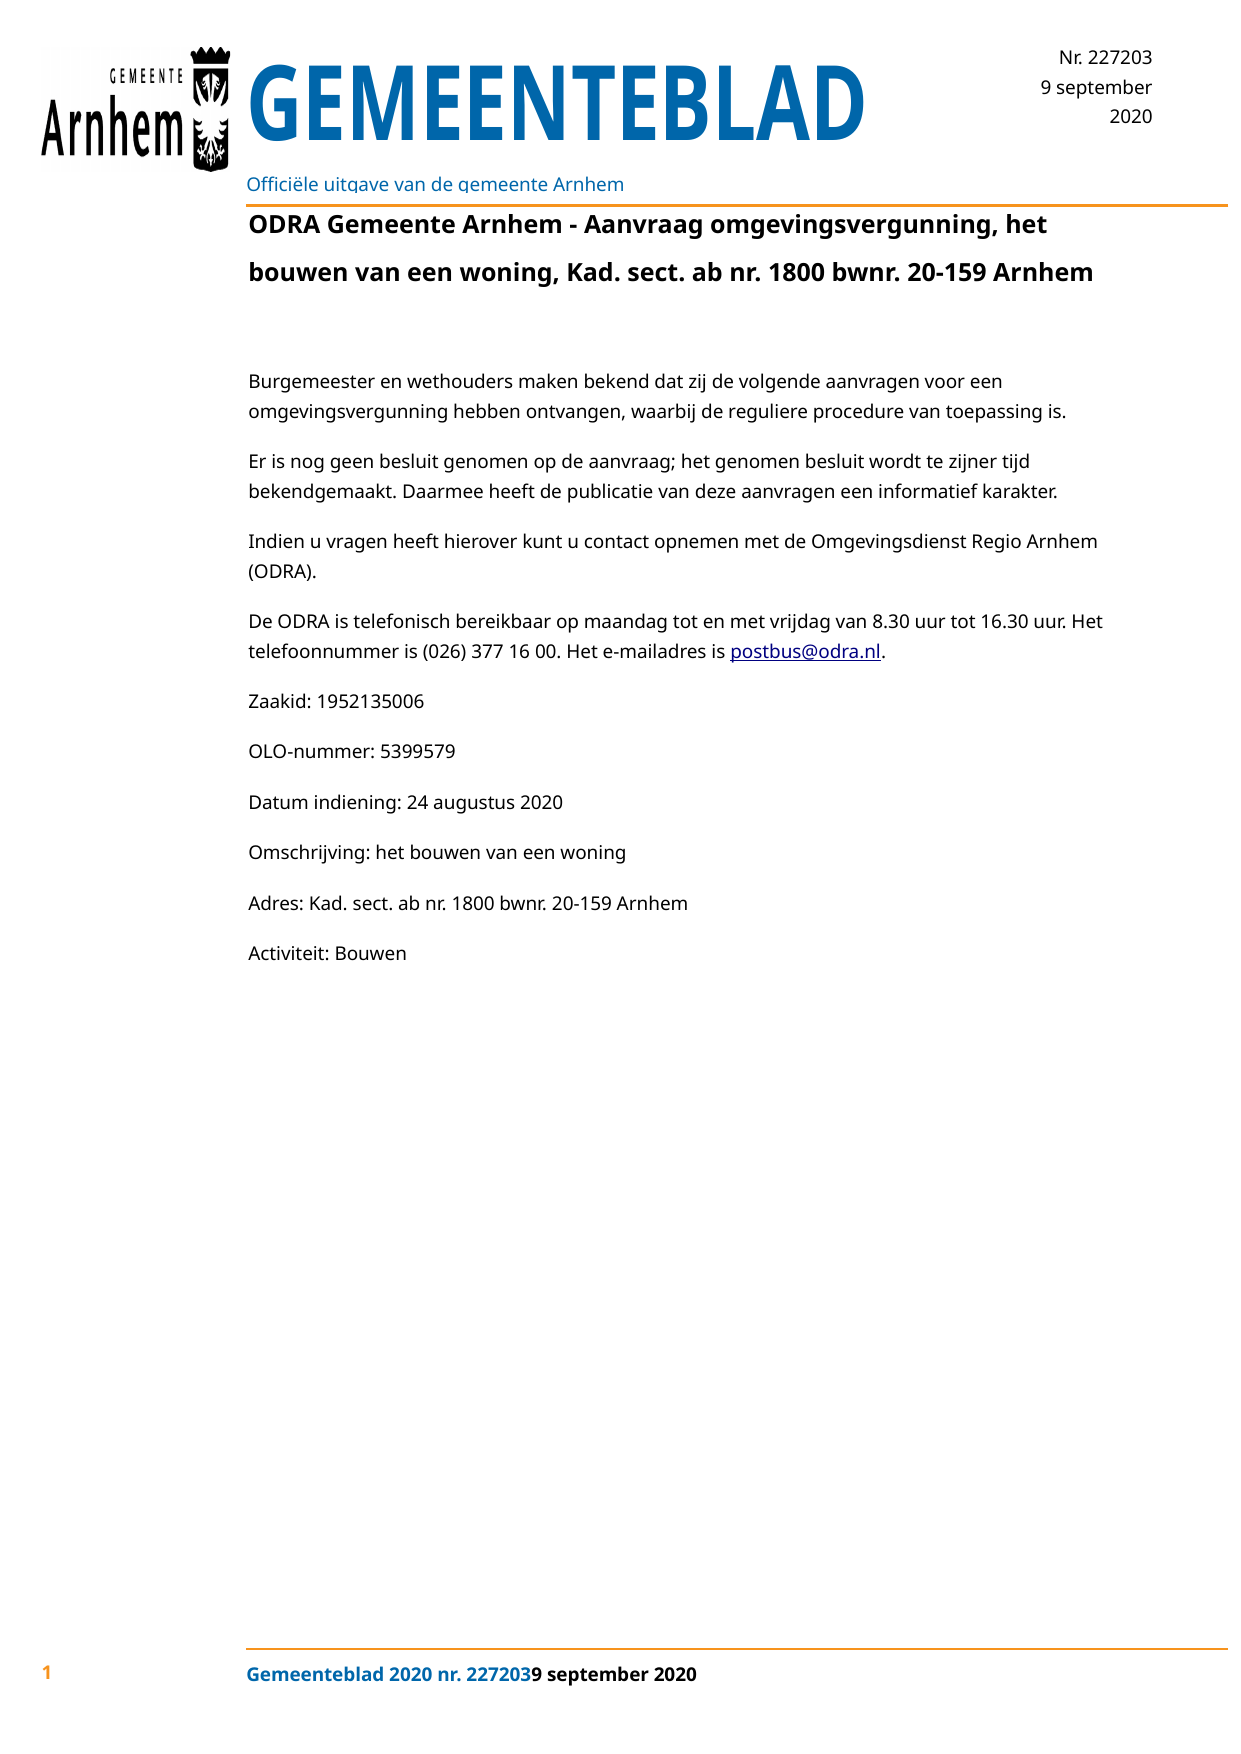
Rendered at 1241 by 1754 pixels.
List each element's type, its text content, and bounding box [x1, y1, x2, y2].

text Omschrijving: het bouwen van een woning [248, 839, 1152, 865]
text Activiteit: Bouwen [248, 940, 1152, 966]
text Burgemeester en wethouders maken bekend dat zij de volgende aanvragen voor een omgevingsvergunning hebben ontvangen, waarbij de reguliere procedure van toepassing is. [248, 368, 1152, 424]
text Datum indiening: 24 augustus 2020 [248, 789, 1152, 815]
text Indien u vragen heeft hierover kunt u contact opnemen met de Omgevingsdienst Regio Arnhem (ODRA). [248, 528, 1152, 584]
text Adres: Kad. sect. ab nr. 1800 bwnr. 20-159 Arnhem [248, 890, 1152, 916]
picture [41, 47, 231, 172]
text OLO-nummer: 5399579 [248, 739, 1152, 764]
text ODRA Gemeente Arnhem - Aanvraag omgevingsvergunning, het bouwen van een woning, Kad. sect. ab nr. 1800 bwnr. 20-159 Arnhem [248, 207, 1152, 288]
text Zaakid: 1952135006 [248, 688, 1152, 714]
text Er is nog geen besluit genomen op de aanvraag; het genomen besluit wordt te zijner tijd bekendgemaakt. Daarmee heeft de publicatie van deze aanvragen een informatief karakter. [248, 448, 1152, 504]
text De ODRA is telefonisch bereikbaar op maandag tot en met vrijdag van 8.30 uur tot 16.30 uur. Het telefoonnummer is (026) 377 16 00. Het e-mailadres is postbus@odra.nl. [248, 608, 1152, 664]
